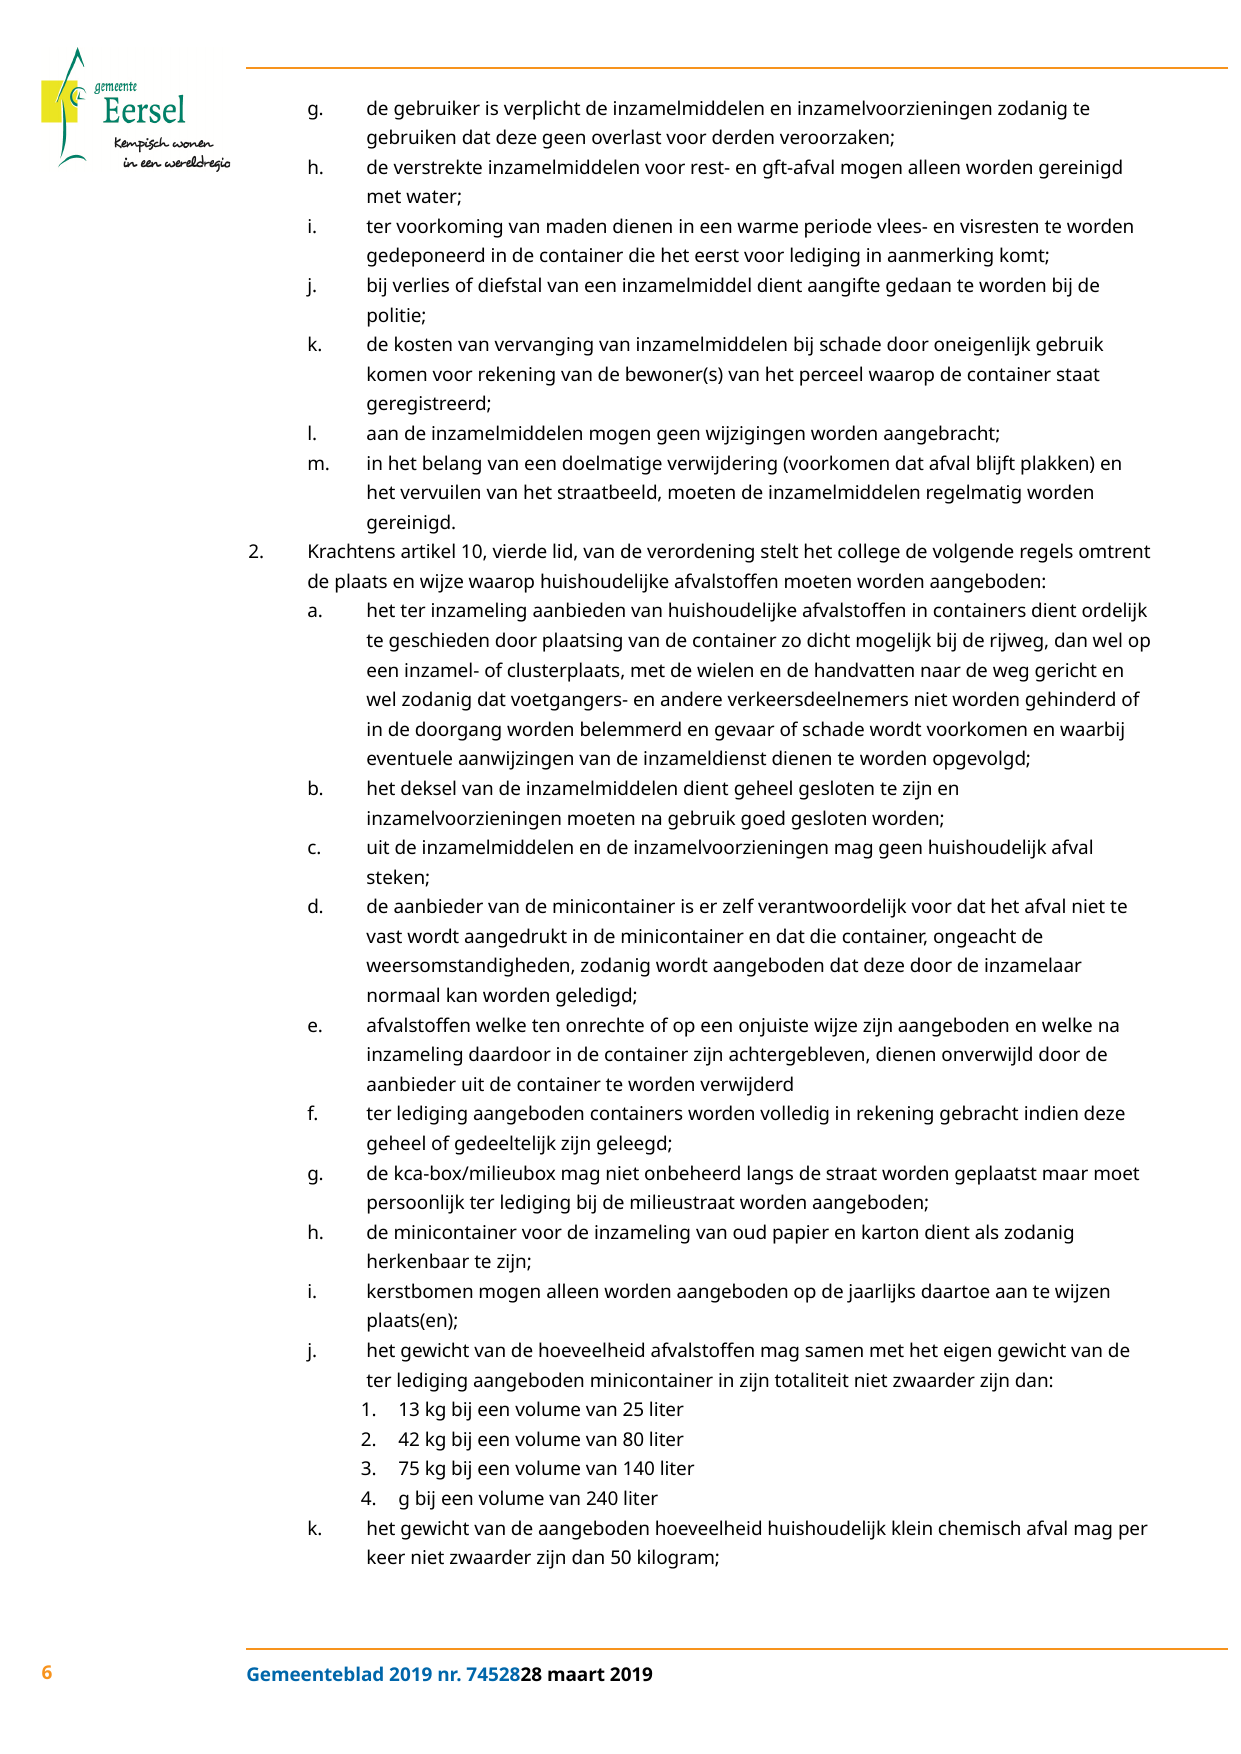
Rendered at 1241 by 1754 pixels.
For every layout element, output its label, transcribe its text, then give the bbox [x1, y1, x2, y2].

picture [41, 47, 231, 172]
list 13 kg bij een volume van 25 liter [361, 1396, 1152, 1422]
list ter voorkoming van maden dienen in een warme periode vlees- en visresten te worden gedeponeerd in de container die het eerst voor lediging in aanmerking komt; [307, 213, 1152, 268]
list de minicontainer voor de inzameling van oud papier en karton dient als zodanig herkenbaar te zijn; [307, 1219, 1152, 1274]
list het deksel van de inzamelmiddelen dient geheel gesloten te zijn en inzamelvoorzieningen moeten na gebruik goed gesloten worden; [307, 775, 1152, 831]
list Krachtens artikel 10, vierde lid, van de verordening stelt het college de volgende regels omtrent de plaats en wijze waarop huishoudelijke afvalstoffen moeten worden aangeboden: [248, 538, 1152, 594]
list het gewicht van de hoeveelheid afvalstoffen mag samen met het eigen gewicht van de ter lediging aangeboden minicontainer in zijn totaliteit niet zwaarder zijn dan: [307, 1337, 1152, 1393]
list 42 kg bij een volume van 80 liter [361, 1426, 1152, 1452]
list kerstbomen mogen alleen worden aangeboden op de jaarlijks daartoe aan te wijzen plaats(en); [307, 1278, 1152, 1333]
list in het belang van een doelmatige verwijdering (voorkomen dat afval blijft plakken) en het vervuilen van het straatbeeld, moeten de inzamelmiddelen regelmatig worden gereinigd. [307, 450, 1152, 535]
list de kosten van vervanging van inzamelmiddelen bij schade door oneigenlijk gebruik komen voor rekening van de bewoner(s) van het perceel waarop de container staat geregistreerd; [307, 331, 1152, 416]
list de aanbieder van de minicontainer is er zelf verantwoordelijk voor dat het afval niet te vast wordt aangedrukt in de minicontainer en dat die container, ongeacht de weersomstandigheden, zodanig wordt aangeboden dat deze door de inzamelaar normaal kan worden geledigd; [307, 893, 1152, 1008]
list uit de inzamelmiddelen en de inzamelvoorzieningen mag geen huishoudelijk afval steken; [307, 834, 1152, 890]
list afvalstoffen welke ten onrechte of op een onjuiste wijze zijn aangeboden en welke na inzameling daardoor in de container zijn achtergebleven, dienen onverwijld door de aanbieder uit de container te worden verwijderd [307, 1012, 1152, 1097]
list aan de inzamelmiddelen mogen geen wijzigingen worden aangebracht; [307, 420, 1152, 446]
list de kca-box/milieubox mag niet onbeheerd langs de straat worden geplaatst maar moet persoonlijk ter lediging bij de milieustraat worden aangeboden; [307, 1160, 1152, 1215]
list bij verlies of diefstal van een inzamelmiddel dient aangifte gedaan te worden bij de politie; [307, 272, 1152, 328]
list ter lediging aangeboden containers worden volledig in rekening gebracht indien deze geheel of gedeeltelijk zijn geleegd; [307, 1101, 1152, 1156]
list het ter inzameling aanbieden van huishoudelijke afvalstoffen in containers dient ordelijk te geschieden door plaatsing van de container zo dicht mogelijk bij de rijweg, dan wel op een inzamel- of clusterplaats, met de wielen en de handvatten naar de weg gericht en wel zodanig dat voetgangers- en andere verkeersdeelnemers niet worden gehinderd of in de doorgang worden belemmerd en gevaar of schade wordt voorkomen en waarbij eventuele aanwijzingen van de inzameldienst dienen te worden opgevolgd; [307, 598, 1152, 771]
list g bij een volume van 240 liter [361, 1485, 1152, 1511]
list 75 kg bij een volume van 140 liter [361, 1456, 1152, 1481]
list het gewicht van de aangeboden hoeveelheid huishoudelijk klein chemisch afval mag per keer niet zwaarder zijn dan 50 kilogram; [307, 1515, 1152, 1570]
list de verstrekte inzamelmiddelen voor rest- en gft-afval mogen alleen worden gereinigd met water; [307, 154, 1152, 209]
list de gebruiker is verplicht de inzamelmiddelen en inzamelvoorzieningen zodanig te gebruiken dat deze geen overlast voor derden veroorzaken; [307, 95, 1152, 150]
